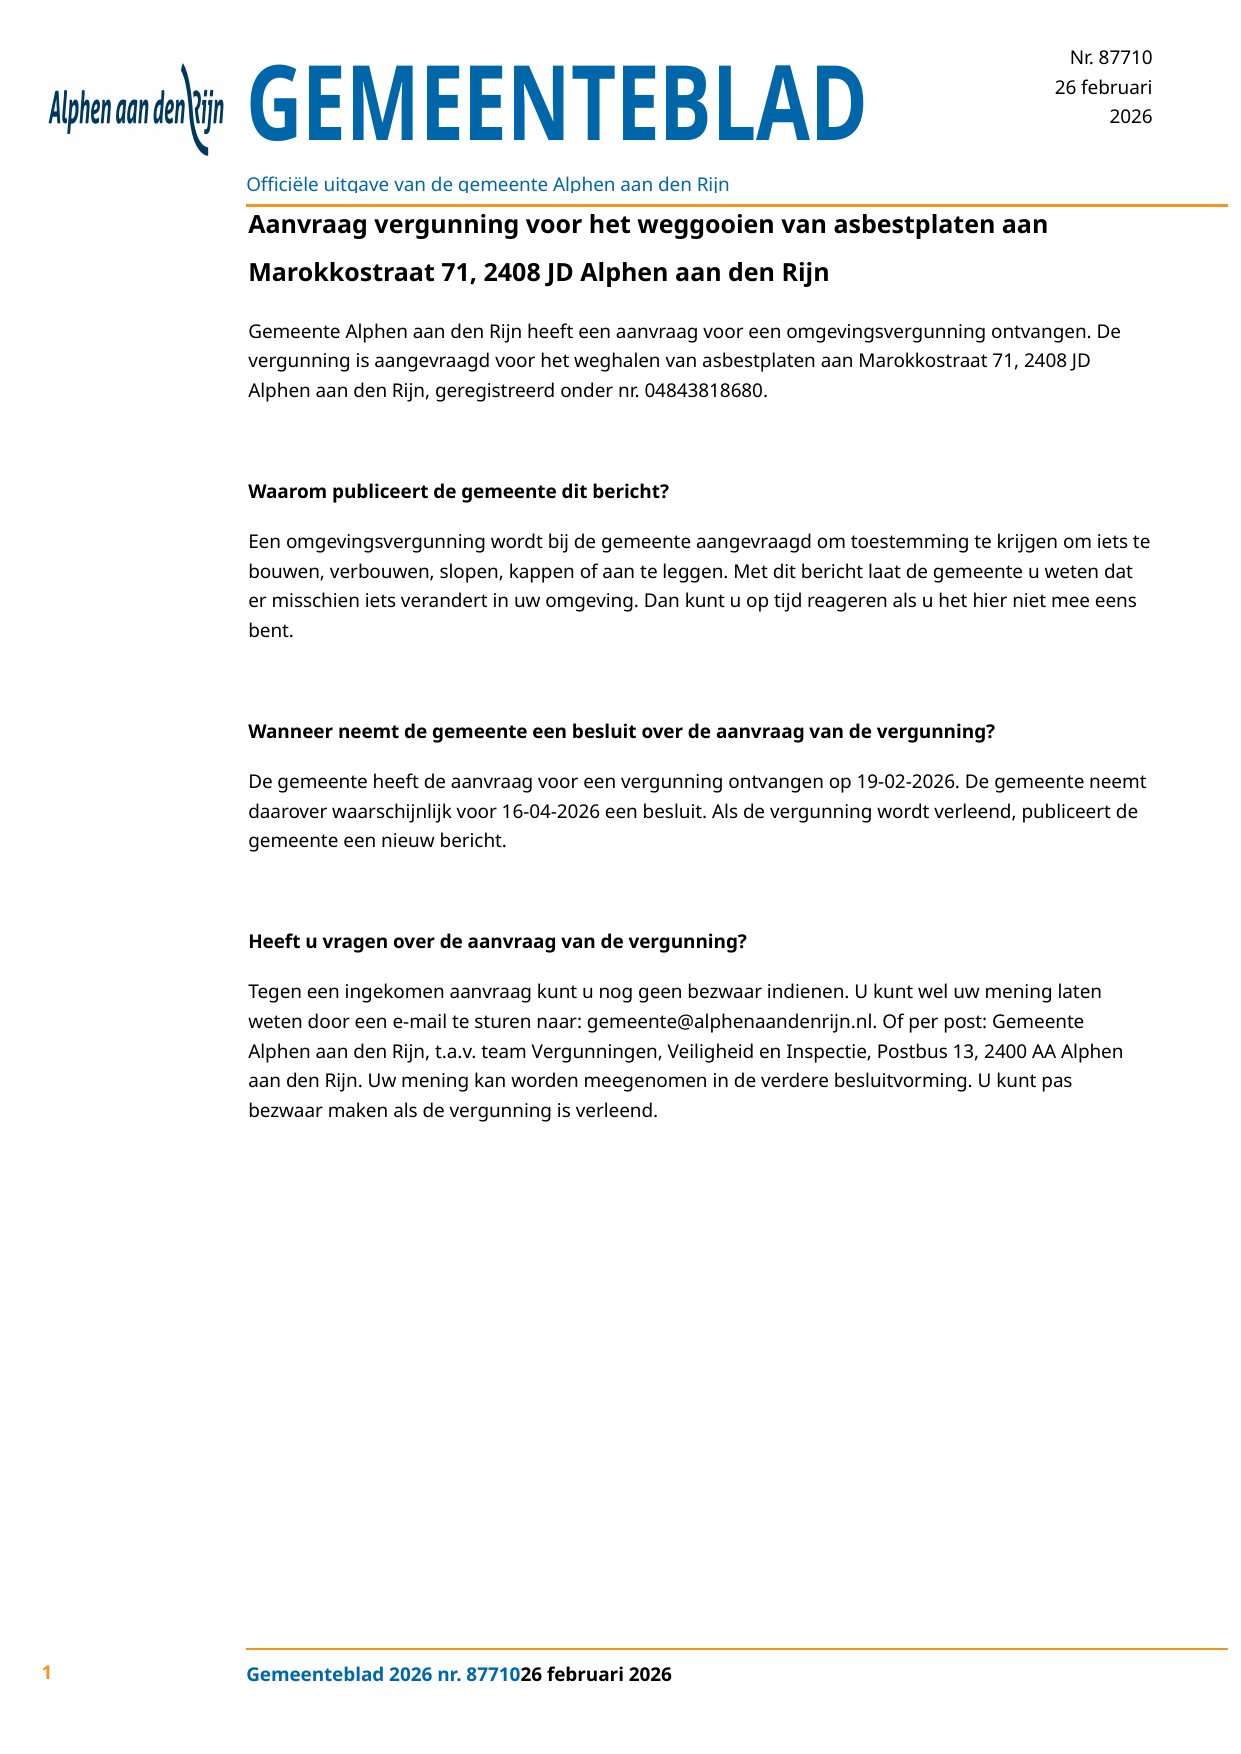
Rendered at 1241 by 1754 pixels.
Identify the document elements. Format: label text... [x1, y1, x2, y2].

picture [41, 47, 231, 172]
text Waarom publiceert de gemeente dit bericht? [248, 478, 1152, 504]
text Heeft u vragen over de aanvraag van de vergunning? [248, 928, 1152, 954]
text Een omgevingsvergunning wordt bij de gemeente aangevraagd om toestemming te krijgen om iets te bouwen, verbouwen, slopen, kappen of aan te leggen. Met dit bericht laat de gemeente u weten dat er misschien iets verandert in uw omgeving. Dan kunt u op tijd reageren als u het hier niet mee eens bent. [248, 528, 1152, 643]
text De gemeente heeft de aanvraag voor een vergunning ontvangen op 19-02-2026. De gemeente neemt daarover waarschijnlijk voor 16-04-2026 een besluit. Als de vergunning wordt verleend, publiceert de gemeente een nieuw bericht. [248, 768, 1152, 853]
text Wanneer neemt de gemeente een besluit over de aanvraag van de vergunning? [248, 718, 1152, 744]
text Gemeente Alphen aan den Rijn heeft een aanvraag voor een omgevingsvergunning ontvangen. De vergunning is aangevraagd voor het weghalen van asbestplaten aan Marokkostraat 71, 2408 JD Alphen aan den Rijn, geregistreerd onder nr. 04843818680. [248, 318, 1152, 403]
text Tegen een ingekomen aanvraag kunt u nog geen bezwaar indienen. U kunt wel uw mening laten weten door een e-mail te sturen naar: gemeente@alphenaandenrijn.nl. Of per post: Gemeente Alphen aan den Rijn, t.a.v. team Vergunningen, Veiligheid en Inspectie, Postbus 13, 2400 AA Alphen aan den Rijn. Uw mening kan worden meegenomen in de verdere besluitvorming. U kunt pas bezwaar maken als de vergunning is verleend. [248, 979, 1152, 1123]
text Aanvraag vergunning voor het weggooien van asbestplaten aan Marokkostraat 71, 2408 JD Alphen aan den Rijn [248, 207, 1152, 288]
